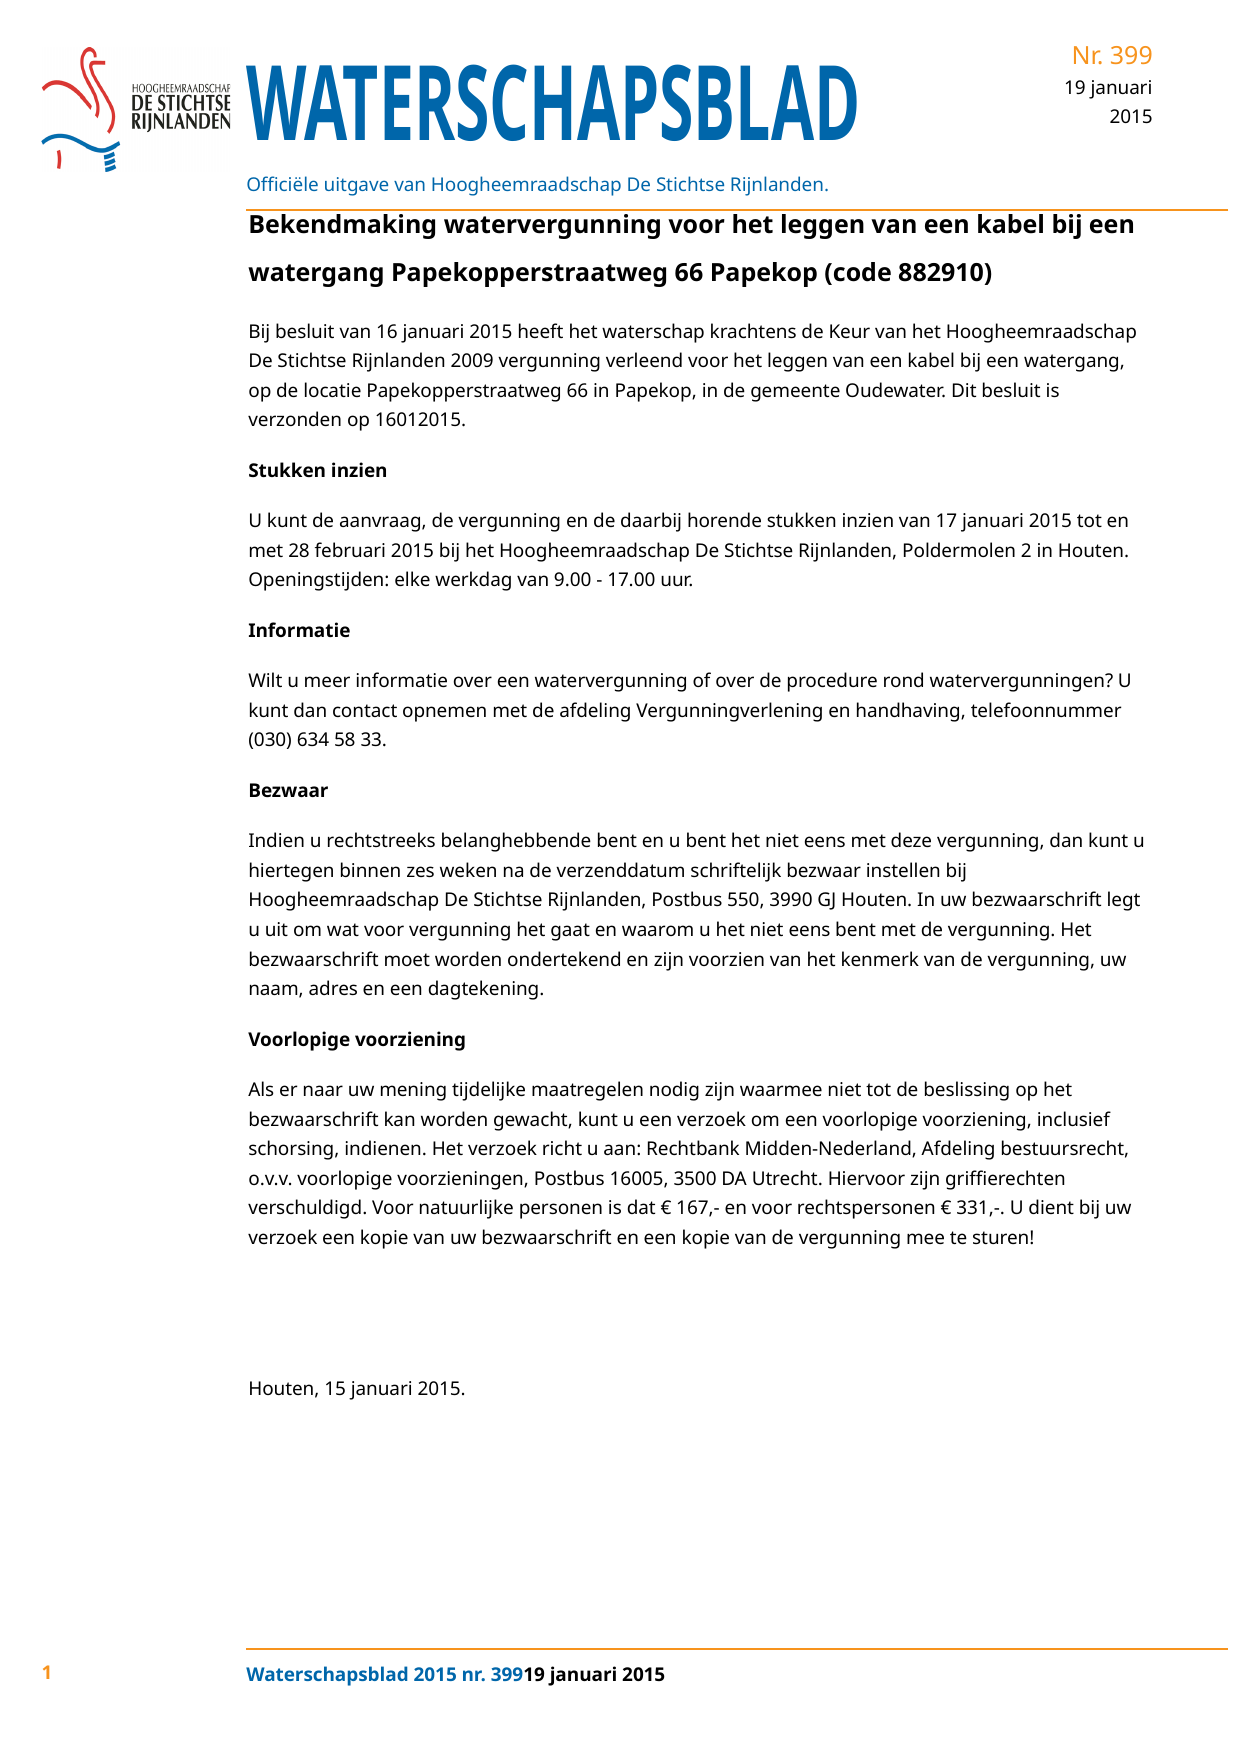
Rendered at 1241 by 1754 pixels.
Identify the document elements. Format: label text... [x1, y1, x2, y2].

text Als er naar uw mening tijdelijke maatregelen nodig zijn waarmee niet tot de beslissing op het bezwaarschrift kan worden gewacht, kunt u een verzoek om een voorlopige voorziening, inclusief schorsing, indienen. Het verzoek richt u aan: Rechtbank Midden-Nederland, Afdeling bestuursrecht, o.v.v. voorlopige voorzieningen, Postbus 16005, 3500 DA Utrecht. Hiervoor zijn griffierechten verschuldigd. Voor natuurlijke personen is dat € 167,- en voor rechtspersonen € 331,-. U dient bij uw verzoek een kopie van uw bezwaarschrift en een kopie van de vergunning mee te sturen! [248, 1076, 1152, 1250]
text Voorlopige voorziening [248, 1026, 1152, 1052]
picture [41, 47, 231, 172]
text Bezwaar [248, 777, 1152, 803]
text Stukken inzien [248, 457, 1152, 483]
text Wilt u meer informatie over een watervergunning of over de procedure rond watervergunningen? U kunt dan contact opnemen met de afdeling Vergunningverlening en handhaving, telefoonnummer (030) 634 58 33. [248, 667, 1152, 752]
text Indien u rechtstreeks belanghebbende bent en u bent het niet eens met deze vergunning, dan kunt u hiertegen binnen zes weken na de verzenddatum schriftelijk bezwaar instellen bij Hoogheemraadschap De Stichtse Rijnlanden, Postbus 550, 3990 GJ Houten. In uw bezwaarschrift legt u uit om wat voor vergunning het gaat en waarom u het niet eens bent met de vergunning. Het bezwaarschrift moet worden ondertekend en zijn voorzien van het kenmerk van de vergunning, uw naam, adres en een dagtekening. [248, 827, 1152, 1001]
text Informatie [248, 617, 1152, 643]
text U kunt de aanvraag, de vergunning en de daarbij horende stukken inzien van 17 januari 2015 tot en met 28 februari 2015 bij het Hoogheemraadschap De Stichtse Rijnlanden, Poldermolen 2 in Houten. Openingstijden: elke werkdag van 9.00 - 17.00 uur. [248, 507, 1152, 592]
text Bij besluit van 16 januari 2015 heeft het waterschap krachtens de Keur van het Hoogheemraadschap De Stichtse Rijnlanden 2009 vergunning verleend voor het leggen van een kabel bij een watergang, op de locatie Papekopperstraatweg 66 in Papekop, in de gemeente Oudewater. Dit besluit is verzonden op 16012015. [248, 318, 1152, 432]
text Houten, 15 januari 2015. [248, 1375, 1152, 1401]
text Bekendmaking watervergunning voor het leggen van een kabel bij een watergang Papekopperstraatweg 66 Papekop (code 882910) [248, 211, 1152, 288]
